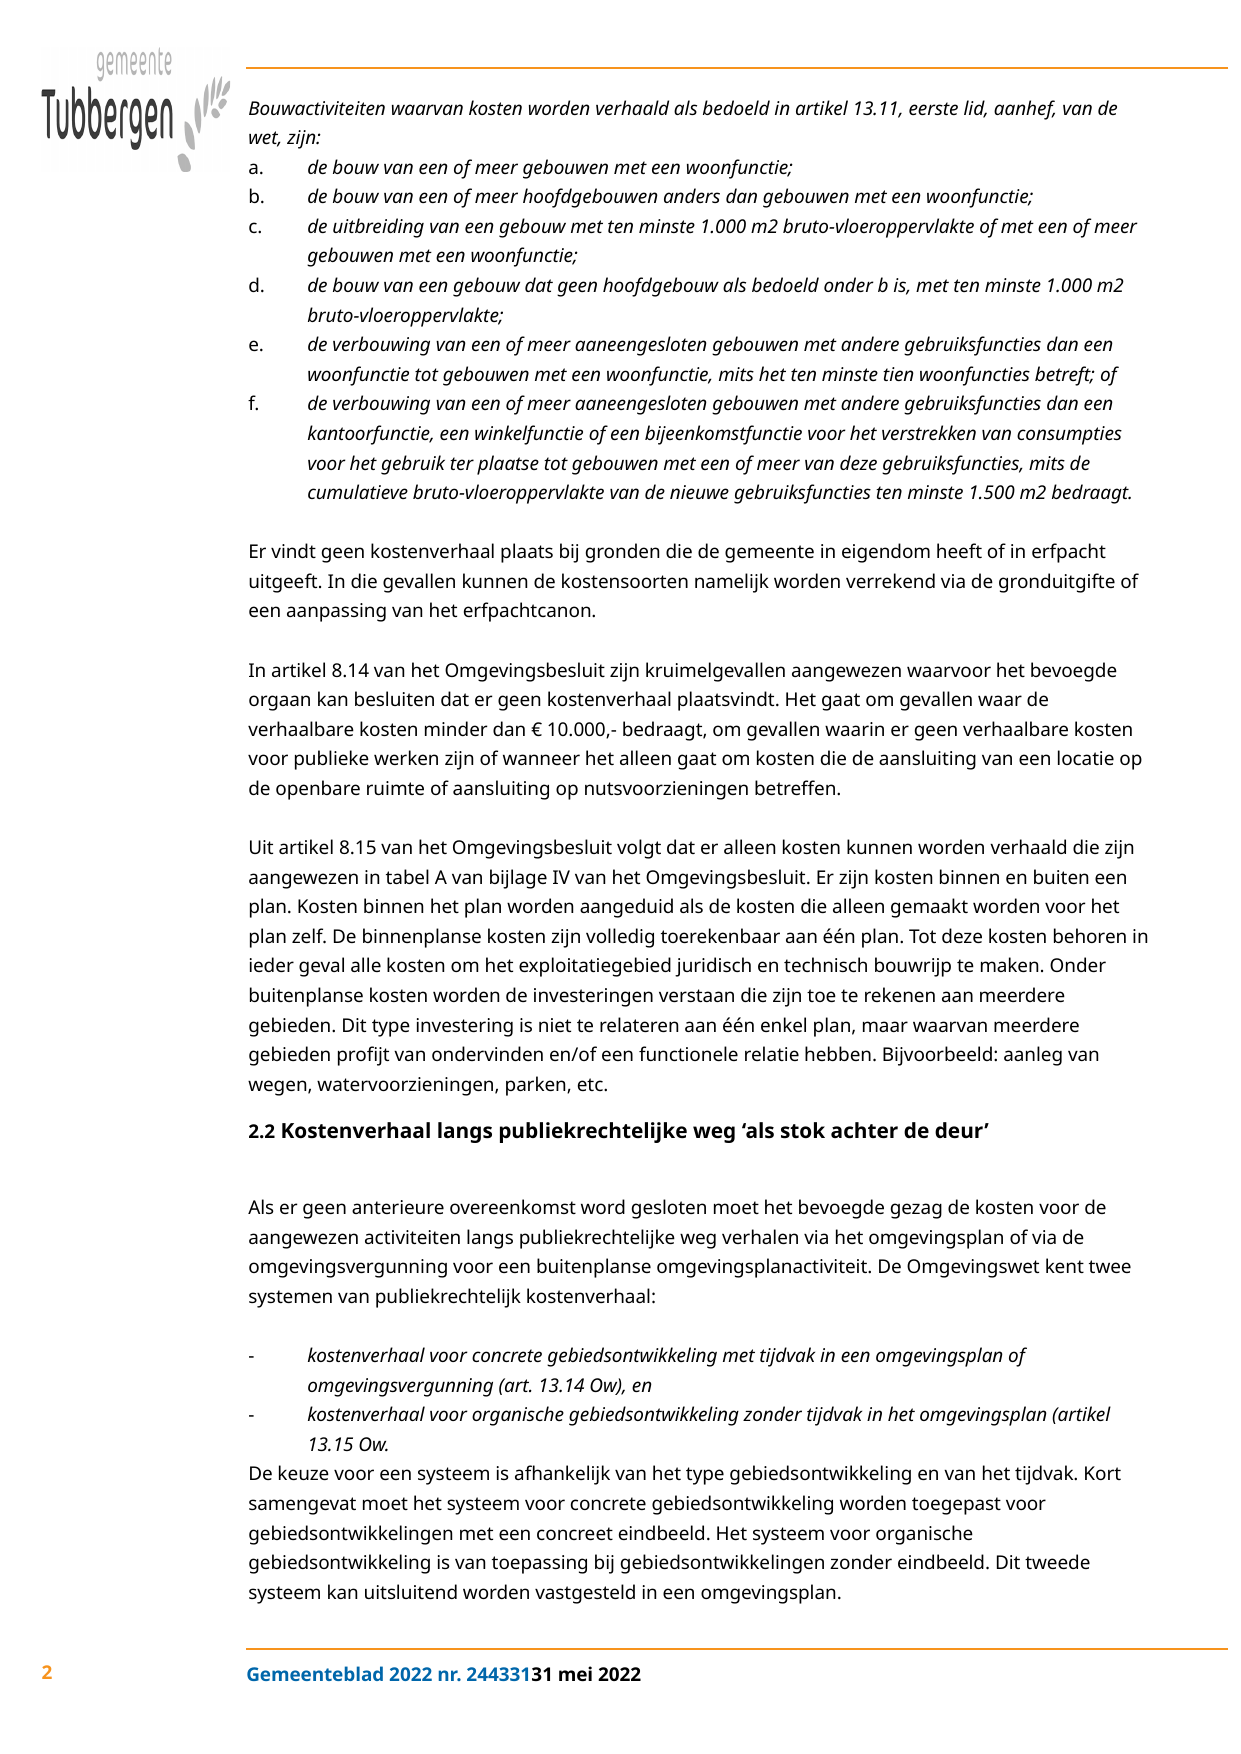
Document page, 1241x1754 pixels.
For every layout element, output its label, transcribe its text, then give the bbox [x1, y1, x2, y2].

text Uit artikel 8.15 van het Omgevingsbesluit volgt dat er alleen kosten kunnen worden verhaald die zijn aangewezen in tabel A van bijlage IV van het Omgevingsbesluit. Er zijn kosten binnen en buiten een plan. Kosten binnen het plan worden aangeduid als de kosten die alleen gemaakt worden voor het plan zelf. De binnenplanse kosten zijn volledig toerekenbaar aan één plan. Tot deze kosten behoren in ieder geval alle kosten om het exploitatiegebied juridisch en technisch bouwrijp te maken. Onder buitenplanse kosten worden de investeringen verstaan die zijn toe te rekenen aan meerdere gebieden. Dit type investering is niet te relateren aan één enkel plan, maar waarvan meerdere gebieden profijt van ondervinden en/of een functionele relatie hebben. Bijvoorbeeld: aanleg van wegen, watervoorzieningen, parken, etc. [248, 834, 1152, 1097]
picture [41, 47, 231, 172]
list de bouw van een gebouw dat geen hoofdgebouw als bedoeld onder b is, met ten minste 1.000 m2 bruto-vloeroppervlakte; [248, 272, 1152, 328]
text 2.2 Kostenverhaal langs publiekrechtelijke weg ‘als stok achter de deur’ [248, 1117, 1152, 1145]
text Er vindt geen kostenverhaal plaats bij gronden die de gemeente in eigendom heeft of in erfpacht uitgeeft. In die gevallen kunnen de kostensoorten namelijk worden verrekend via de gronduitgifte of een aanpassing van het erfpachtcanon. [248, 538, 1152, 623]
list kostenverhaal voor concrete gebiedsontwikkeling met tijdvak in een omgevingsplan of omgevingsvergunning (art. 13.14 Ow), en [248, 1342, 1152, 1398]
list de verbouwing van een of meer aaneengesloten gebouwen met andere gebruiksfuncties dan een kantoorfunctie, een winkelfunctie of een bijeenkomstfunctie voor het verstrekken van consumpties voor het gebruik ter plaatse tot gebouwen met een of meer van deze gebruiksfuncties, mits de cumulatieve bruto-vloeroppervlakte van de nieuwe gebruiksfuncties ten minste 1.500 m2 bedraagt. [248, 391, 1152, 505]
list de uitbreiding van een gebouw met ten minste 1.000 m2 bruto-vloeroppervlakte of met een of meer gebouwen met een woonfunctie; [248, 213, 1152, 268]
text In artikel 8.14 van het Omgevingsbesluit zijn kruimelgevallen aangewezen waarvoor het bevoegde orgaan kan besluiten dat er geen kostenverhaal plaatsvindt. Het gaat om gevallen waar de verhaalbare kosten minder dan € 10.000,- bedraagt, om gevallen waarin er geen verhaalbare kosten voor publieke werken zijn of wanneer het alleen gaat om kosten die de aansluiting van een locatie op de openbare ruimte of aansluiting op nutsvoorzieningen betreffen. [248, 657, 1152, 801]
list de verbouwing van een of meer aaneengesloten gebouwen met andere gebruiksfuncties dan een woonfunctie tot gebouwen met een woonfunctie, mits het ten minste tien woonfuncties betreft; of [248, 331, 1152, 387]
text Bouwactiviteiten waarvan kosten worden verhaald als bedoeld in artikel 13.11, eerste lid, aanhef, van de wet, zijn: [248, 95, 1152, 150]
list de bouw van een of meer hoofdgebouwen anders dan gebouwen met een woonfunctie; [248, 183, 1152, 209]
text De keuze voor een systeem is afhankelijk van het type gebiedsontwikkeling en van het tijdvak. Kort samengevat moet het systeem voor concrete gebiedsontwikkeling worden toegepast voor gebiedsontwikkelingen met een concreet eindbeeld. Het systeem voor organische gebiedsontwikkeling is van toepassing bij gebiedsontwikkelingen zonder eindbeeld. Dit tweede systeem kan uitsluitend worden vastgesteld in een omgevingsplan. [248, 1461, 1152, 1605]
list de bouw van een of meer gebouwen met een woonfunctie; [248, 154, 1152, 180]
text Als er geen anterieure overeenkomst word gesloten moet het bevoegde gezag de kosten voor de aangewezen activiteiten langs publiekrechtelijke weg verhalen via het omgevingsplan of via de omgevingsvergunning voor een buitenplanse omgevingsplanactiviteit. De Omgevingswet kent twee systemen van publiekrechtelijk kostenverhaal: [248, 1194, 1152, 1309]
list kostenverhaal voor organische gebiedsontwikkeling zonder tijdvak in het omgevingsplan (artikel 13.15 Ow. [248, 1401, 1152, 1457]
